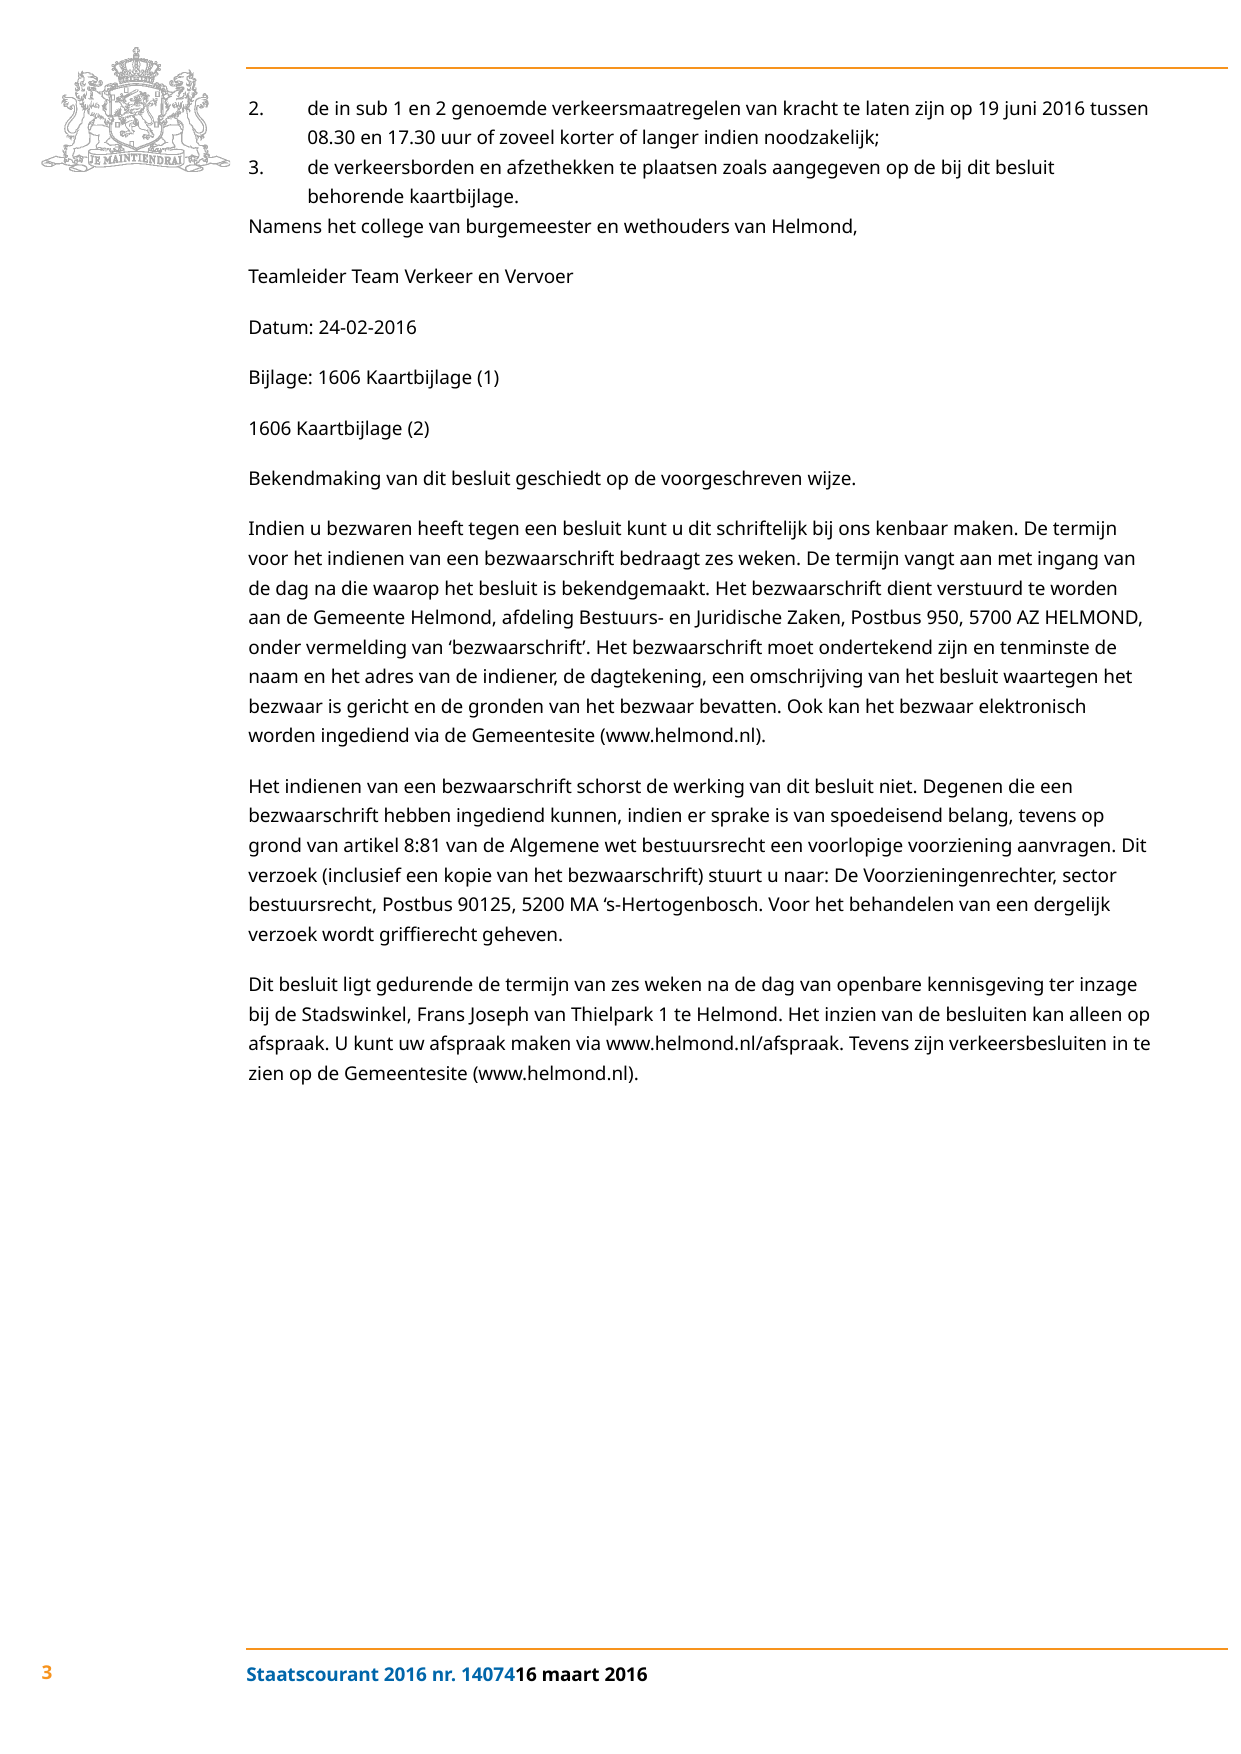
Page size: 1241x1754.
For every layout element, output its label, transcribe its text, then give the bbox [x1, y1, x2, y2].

picture [41, 47, 231, 172]
text Teamleider Team Verkeer en Vervoer [248, 263, 1152, 289]
text 1606 Kaartbijlage (2) [248, 415, 1152, 441]
text Dit besluit ligt gedurende de termijn van zes weken na de dag van openbare kennisgeving ter inzage bij de Stadswinkel, Frans Joseph van Thielpark 1 te Helmond. Het inzien van de besluiten kan alleen op afspraak. U kunt uw afspraak maken via www.helmond.nl/afspraak. Tevens zijn verkeersbesluiten in te zien op de Gemeentesite (www.helmond.nl). [248, 971, 1152, 1086]
text Bekendmaking van dit besluit geschiedt op de voorgeschreven wijze. [248, 465, 1152, 491]
text Indien u bezwaren heeft tegen een besluit kunt u dit schriftelijk bij ons kenbaar maken. De termijn voor het indienen van een bezwaarschrift bedraagt zes weken. De termijn vangt aan met ingang van de dag na die waarop het besluit is bekendgemaakt. Het bezwaarschrift dient verstuurd te worden aan de Gemeente Helmond, afdeling Bestuurs- en Juridische Zaken, Postbus 950, 5700 AZ HELMOND, onder vermelding van ‘bezwaarschrift’. Het bezwaarschrift moet ondertekend zijn en tenminste de naam en het adres van de indiener, de dagtekening, een omschrijving van het besluit waartegen het bezwaar is gericht en de gronden van het bezwaar bevatten. Ook kan het bezwaar elektronisch worden ingediend via de Gemeentesite (www.helmond.nl). [248, 516, 1152, 748]
text Het indienen van een bezwaarschrift schorst de werking van dit besluit niet. Degenen die een bezwaarschrift hebben ingediend kunnen, indien er sprake is van spoedeisend belang, tevens op grond van artikel 8:81 van de Algemene wet bestuursrecht een voorlopige voorziening aanvragen. Dit verzoek (inclusief een kopie van het bezwaarschrift) stuurt u naar: De Voorzieningenrechter, sector bestuursrecht, Postbus 90125, 5200 MA ‘s-Hertogenbosch. Voor het behandelen van een dergelijk verzoek wordt griffierecht geheven. [248, 773, 1152, 947]
text Namens het college van burgemeester en wethouders van Helmond, [248, 213, 1152, 239]
text Bijlage: 1606 Kaartbijlage (1) [248, 364, 1152, 390]
text Datum: 24-02-2016 [248, 314, 1152, 340]
list de in sub 1 en 2 genoemde verkeersmaatregelen van kracht te laten zijn op 19 juni 2016 tussen 08.30 en 17.30 uur of zoveel korter of langer indien noodzakelijk; [248, 95, 1152, 150]
list de verkeersborden en afzethekken te plaatsen zoals aangegeven op de bij dit besluit behorende kaartbijlage. [248, 154, 1152, 209]
